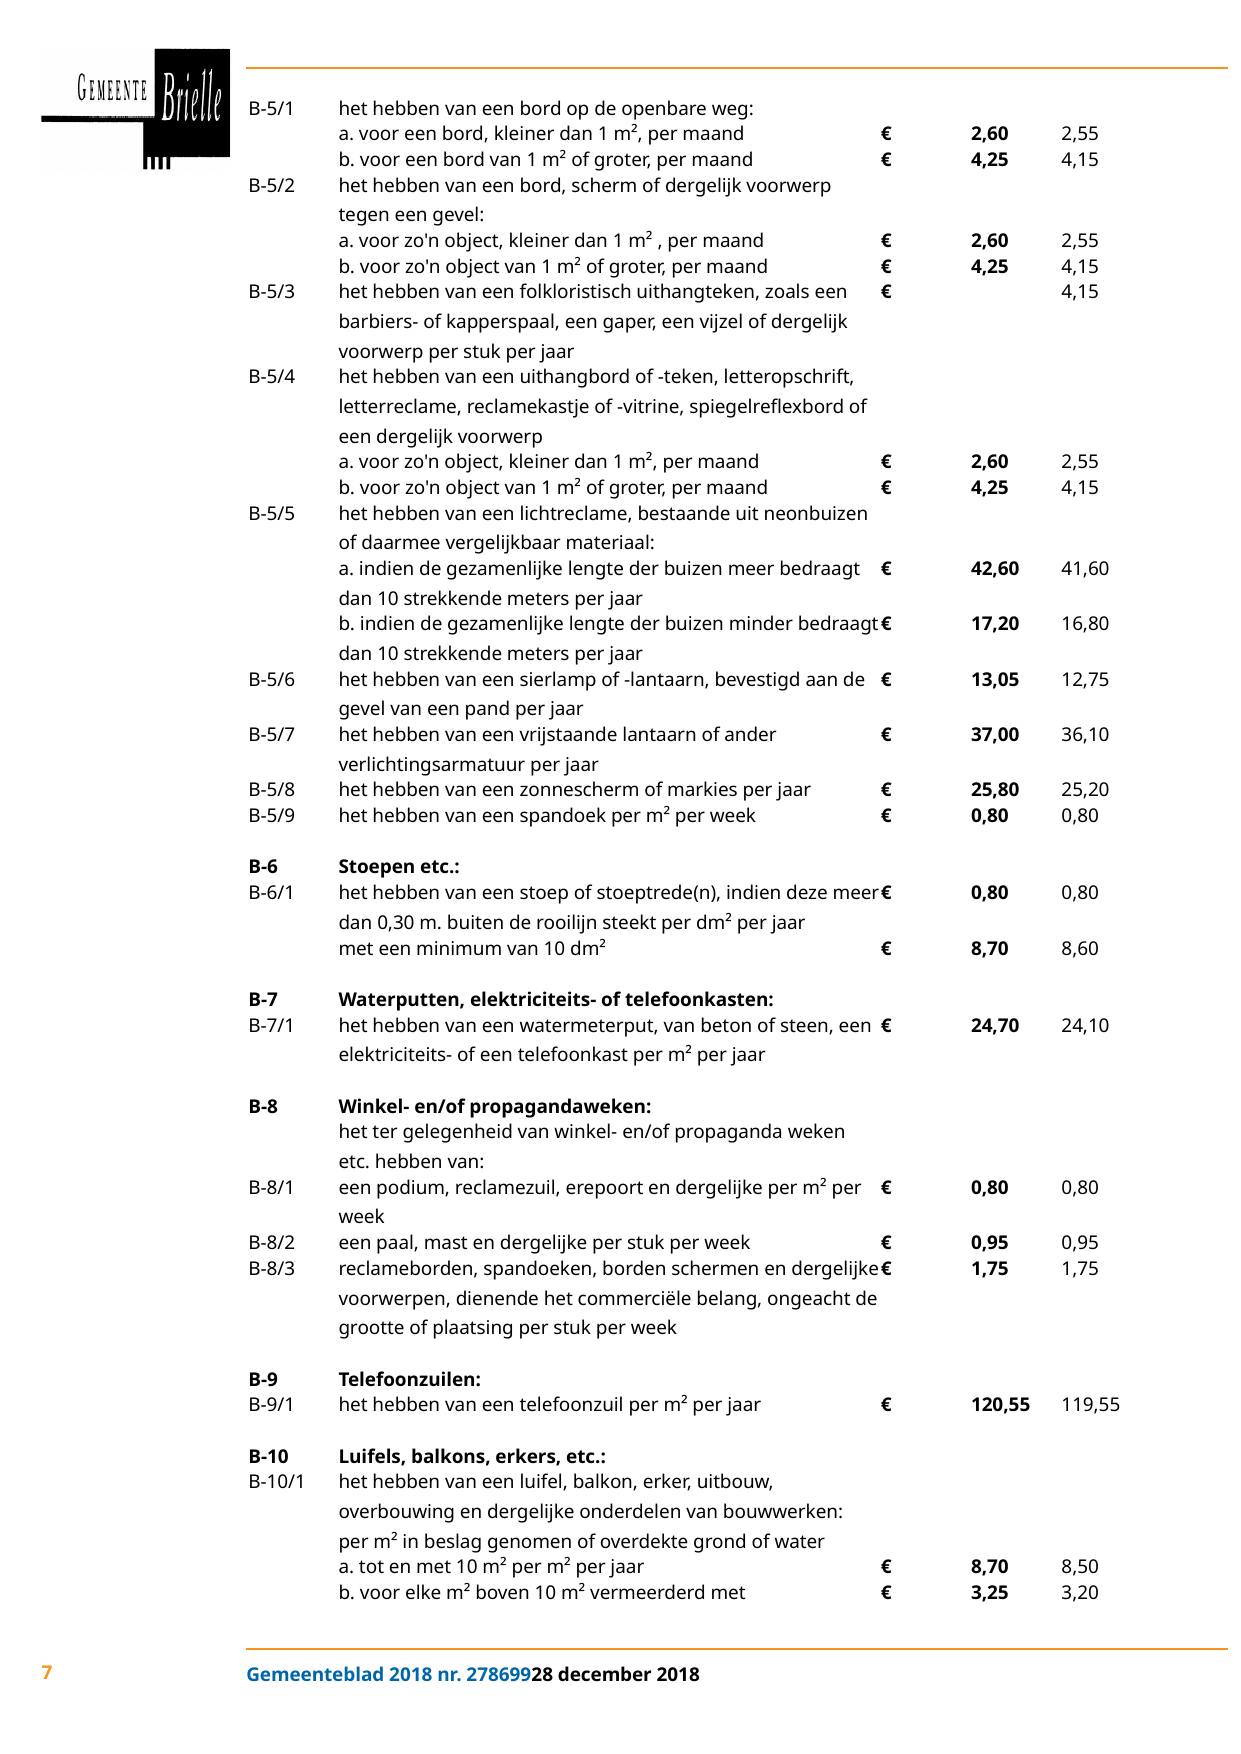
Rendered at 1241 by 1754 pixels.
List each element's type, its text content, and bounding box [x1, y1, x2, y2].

table_cell B-5/7 [248, 721, 338, 777]
table_cell [971, 961, 1061, 986]
table_cell [1061, 986, 1152, 1012]
table_cell B-5/6 [248, 666, 338, 721]
table_cell € [881, 474, 971, 500]
table_cell het hebben van een uithangbord of -teken, letteropschrift, letterreclame, reclamekastje of -vitrine, spiegelreflexbord of een dergelijk voorwerp [338, 364, 881, 448]
table_cell [248, 1340, 338, 1366]
table_cell een podium, reclamezuil, erepoort en dergelijke per m² per week [338, 1174, 881, 1229]
table_cell [338, 1067, 881, 1093]
table_cell [1061, 1366, 1152, 1391]
table_cell [881, 95, 971, 121]
table_cell [338, 1340, 881, 1366]
table_cell Winkel- en/of propagandaweken: [338, 1093, 881, 1119]
table_cell B-7 [248, 986, 338, 1012]
table_cell € [881, 1229, 971, 1255]
table_cell 0,95 [1061, 1229, 1152, 1255]
table_cell b. voor zo'n object van 1 m² of groter, per maand [338, 474, 881, 500]
table_cell Waterputten, elektriciteits- of telefoonkasten: [338, 986, 881, 1012]
table_cell [881, 1469, 971, 1553]
table_cell [881, 1119, 971, 1174]
table_cell [248, 474, 338, 500]
table_cell 1,75 [971, 1255, 1061, 1340]
table_cell 13,05 [971, 666, 1061, 721]
table_cell reclameborden, spandoeken, borden schermen en dergelijke voorwerpen, dienende het commerciële belang, ongeacht de grootte of plaatsing per stuk per week [338, 1255, 881, 1340]
table_cell [1061, 1119, 1152, 1174]
table_cell het hebben van een luifel, balkon, erker, uitbouw, overbouwing en dergelijke onderdelen van bouwwerken: per m² in beslag genomen of overdekte grond of water [338, 1469, 881, 1553]
table_cell Stoepen etc.: [338, 854, 881, 879]
table_cell [881, 961, 971, 986]
table_cell € [881, 802, 971, 828]
table_cell B-6/1 [248, 880, 338, 935]
table_cell [971, 95, 1061, 121]
table_cell a. voor zo'n object, kleiner dan 1 m², per maand [338, 449, 881, 474]
table_cell B-8/3 [248, 1255, 338, 1340]
table_cell € [881, 146, 971, 172]
table_cell B-5/3 [248, 279, 338, 364]
table_cell [881, 828, 971, 854]
table_cell [881, 1443, 971, 1469]
table_cell [971, 1119, 1061, 1174]
table_cell [1061, 500, 1152, 555]
table_cell € [881, 279, 971, 364]
table_cell 4,15 [1061, 474, 1152, 500]
table_cell [248, 449, 338, 474]
table_cell 120,55 [971, 1391, 1061, 1417]
table_cell B-9/1 [248, 1391, 338, 1417]
table_cell met een minimum van 10 dm² [338, 935, 881, 961]
table_cell 2,60 [971, 227, 1061, 253]
table_cell b. voor zo'n object van 1 m² of groter, per maand [338, 253, 881, 279]
table_cell [1061, 961, 1152, 986]
table_cell [248, 253, 338, 279]
table_cell 2,55 [1061, 121, 1152, 146]
table_cell a. voor een bord, kleiner dan 1 m², per maand [338, 121, 881, 146]
table_cell € [881, 1012, 971, 1067]
table_cell [1061, 1093, 1152, 1119]
table_cell [881, 364, 971, 448]
table_cell [881, 986, 971, 1012]
table_cell 0,80 [971, 880, 1061, 935]
table_cell [338, 1417, 881, 1443]
table_cell [881, 1366, 971, 1391]
table_cell b. indien de gezamenlijke lengte der buizen minder bedraagt dan 10 strekkende meters per jaar [338, 611, 881, 666]
table_cell € [881, 880, 971, 935]
table_cell [971, 1067, 1061, 1093]
table_cell het hebben van een zonnescherm of markies per jaar [338, 777, 881, 802]
table_cell [248, 1067, 338, 1093]
table_cell 24,10 [1061, 1012, 1152, 1067]
table_cell 3,20 [1061, 1579, 1152, 1605]
table_cell het hebben van een spandoek per m² per week [338, 802, 881, 828]
table_cell [248, 121, 338, 146]
table_cell 8,70 [971, 1554, 1061, 1579]
table_cell [1061, 1443, 1152, 1469]
table_cell [1061, 1469, 1152, 1553]
table_cell a. tot en met 10 m² per m² per jaar [338, 1554, 881, 1579]
table_cell a. voor zo'n object, kleiner dan 1 m² , per maand [338, 227, 881, 253]
table_cell 8,50 [1061, 1554, 1152, 1579]
table_cell B-8/2 [248, 1229, 338, 1255]
table_cell Luifels, balkons, erkers, etc.: [338, 1443, 881, 1469]
table_cell [971, 828, 1061, 854]
table_cell 0,95 [971, 1229, 1061, 1255]
table_cell 25,80 [971, 777, 1061, 802]
table_cell B-5/5 [248, 500, 338, 555]
table_cell het hebben van een sierlamp of -lantaarn, bevestigd aan de gevel van een pand per jaar [338, 666, 881, 721]
table_cell [971, 1417, 1061, 1443]
table_cell [881, 1340, 971, 1366]
table_cell het hebben van een vrijstaande lantaarn of ander verlichtingsarmatuur per jaar [338, 721, 881, 777]
table_cell [881, 500, 971, 555]
table_cell 0,80 [1061, 802, 1152, 828]
table_cell B-8 [248, 1093, 338, 1119]
table_cell het hebben van een telefoonzuil per m² per jaar [338, 1391, 881, 1417]
table_cell [881, 1067, 971, 1093]
table_cell € [881, 555, 971, 611]
table_cell € [881, 721, 971, 777]
table_cell 119,55 [1061, 1391, 1152, 1417]
table_cell b. voor elke m² boven 10 m² vermeerderd met [338, 1579, 881, 1605]
table_cell [971, 500, 1061, 555]
table_cell het hebben van een stoep of stoeptrede(n), indien deze meer dan 0,30 m. buiten de rooilijn steekt per dm² per jaar [338, 880, 881, 935]
table_cell 37,00 [971, 721, 1061, 777]
table_cell € [881, 1174, 971, 1229]
table_cell Telefoonzuilen: [338, 1366, 881, 1391]
table_cell [248, 1579, 338, 1605]
table_cell € [881, 935, 971, 961]
table_cell € [881, 227, 971, 253]
table_cell het ter gelegenheid van winkel- en/of propaganda weken etc. hebben van: [338, 1119, 881, 1174]
table_cell 4,15 [1061, 253, 1152, 279]
table_cell [248, 1119, 338, 1174]
table_cell 4,15 [1061, 146, 1152, 172]
table_cell [881, 854, 971, 879]
table_cell [971, 854, 1061, 879]
table_cell 8,70 [971, 935, 1061, 961]
table_cell B-7/1 [248, 1012, 338, 1067]
table_cell het hebben van een watermeterput, van beton of steen, een elektriciteits- of een telefoonkast per m² per jaar [338, 1012, 881, 1067]
table_cell [248, 828, 338, 854]
table_cell 2,60 [971, 449, 1061, 474]
table_cell het hebben van een folkloristisch uithangteken, zoals een barbiers- of kapperspaal, een gaper, een vijzel of dergelijk voorwerp per stuk per jaar [338, 279, 881, 364]
table_cell B-5/1 [248, 95, 338, 121]
table_cell [1061, 854, 1152, 879]
table_cell [881, 172, 971, 227]
table_cell [1061, 172, 1152, 227]
table_cell € [881, 666, 971, 721]
table_cell 41,60 [1061, 555, 1152, 611]
picture [41, 47, 231, 172]
table_cell het hebben van een lichtreclame, bestaande uit neonbuizen of daarmee vergelijkbaar materiaal: [338, 500, 881, 555]
table_cell [338, 961, 881, 986]
table_cell € [881, 777, 971, 802]
table_cell [1061, 364, 1152, 448]
table_cell [971, 1366, 1061, 1391]
table_cell 0,80 [1061, 1174, 1152, 1229]
table_cell € [881, 253, 971, 279]
table_cell [881, 1417, 971, 1443]
table_cell 24,70 [971, 1012, 1061, 1067]
table_cell [1061, 1417, 1152, 1443]
table_cell een paal, mast en dergelijke per stuk per week [338, 1229, 881, 1255]
table_cell € [881, 1255, 971, 1340]
table_cell B-5/9 [248, 802, 338, 828]
table_cell [1061, 1067, 1152, 1093]
table_cell [971, 986, 1061, 1012]
table_cell € [881, 1579, 971, 1605]
table_cell [971, 1340, 1061, 1366]
table_cell a. indien de gezamenlijke lengte der buizen meer bedraagt dan 10 strekkende meters per jaar [338, 555, 881, 611]
table_cell [248, 146, 338, 172]
table_cell 12,75 [1061, 666, 1152, 721]
table_cell 16,80 [1061, 611, 1152, 666]
table_cell 0,80 [971, 802, 1061, 828]
table_cell [248, 611, 338, 666]
table_cell B-6 [248, 854, 338, 879]
table_cell 2,55 [1061, 227, 1152, 253]
table_cell € [881, 1554, 971, 1579]
table_cell € [881, 611, 971, 666]
table_cell 4,25 [971, 146, 1061, 172]
table_cell 2,55 [1061, 449, 1152, 474]
table_cell [338, 828, 881, 854]
table_cell [248, 555, 338, 611]
table_cell [881, 1093, 971, 1119]
table_cell 0,80 [971, 1174, 1061, 1229]
table_cell [248, 1554, 338, 1579]
table_cell b. voor een bord van 1 m² of groter, per maand [338, 146, 881, 172]
table_cell B-10 [248, 1443, 338, 1469]
table_cell [248, 1417, 338, 1443]
table_cell [1061, 828, 1152, 854]
table_cell [971, 172, 1061, 227]
table_cell 4,25 [971, 253, 1061, 279]
table_cell 2,60 [971, 121, 1061, 146]
table_cell 17,20 [971, 611, 1061, 666]
table_cell B-8/1 [248, 1174, 338, 1229]
table_cell [971, 279, 1061, 364]
table_cell [248, 227, 338, 253]
table_cell [248, 961, 338, 986]
table_cell B-5/4 [248, 364, 338, 448]
table_cell [1061, 1340, 1152, 1366]
table_cell B-5/2 [248, 172, 338, 227]
table_cell [1061, 95, 1152, 121]
table_cell [971, 1469, 1061, 1553]
table_cell [971, 1443, 1061, 1469]
table_cell het hebben van een bord op de openbare weg: [338, 95, 881, 121]
table_cell 4,15 [1061, 279, 1152, 364]
table_cell [971, 1093, 1061, 1119]
table_cell € [881, 1391, 971, 1417]
table_cell B-10/1 [248, 1469, 338, 1553]
table_cell 0,80 [1061, 880, 1152, 935]
table_cell [971, 364, 1061, 448]
table_cell 4,25 [971, 474, 1061, 500]
table_cell [248, 935, 338, 961]
table_cell 1,75 [1061, 1255, 1152, 1340]
table_cell € [881, 121, 971, 146]
table_cell € [881, 449, 971, 474]
table_cell 8,60 [1061, 935, 1152, 961]
table_cell het hebben van een bord, scherm of dergelijk voorwerp tegen een gevel: [338, 172, 881, 227]
table_cell 42,60 [971, 555, 1061, 611]
table_cell 25,20 [1061, 777, 1152, 802]
table_cell 3,25 [971, 1579, 1061, 1605]
table_cell B-5/8 [248, 777, 338, 802]
table_cell 36,10 [1061, 721, 1152, 777]
table_cell B-9 [248, 1366, 338, 1391]
